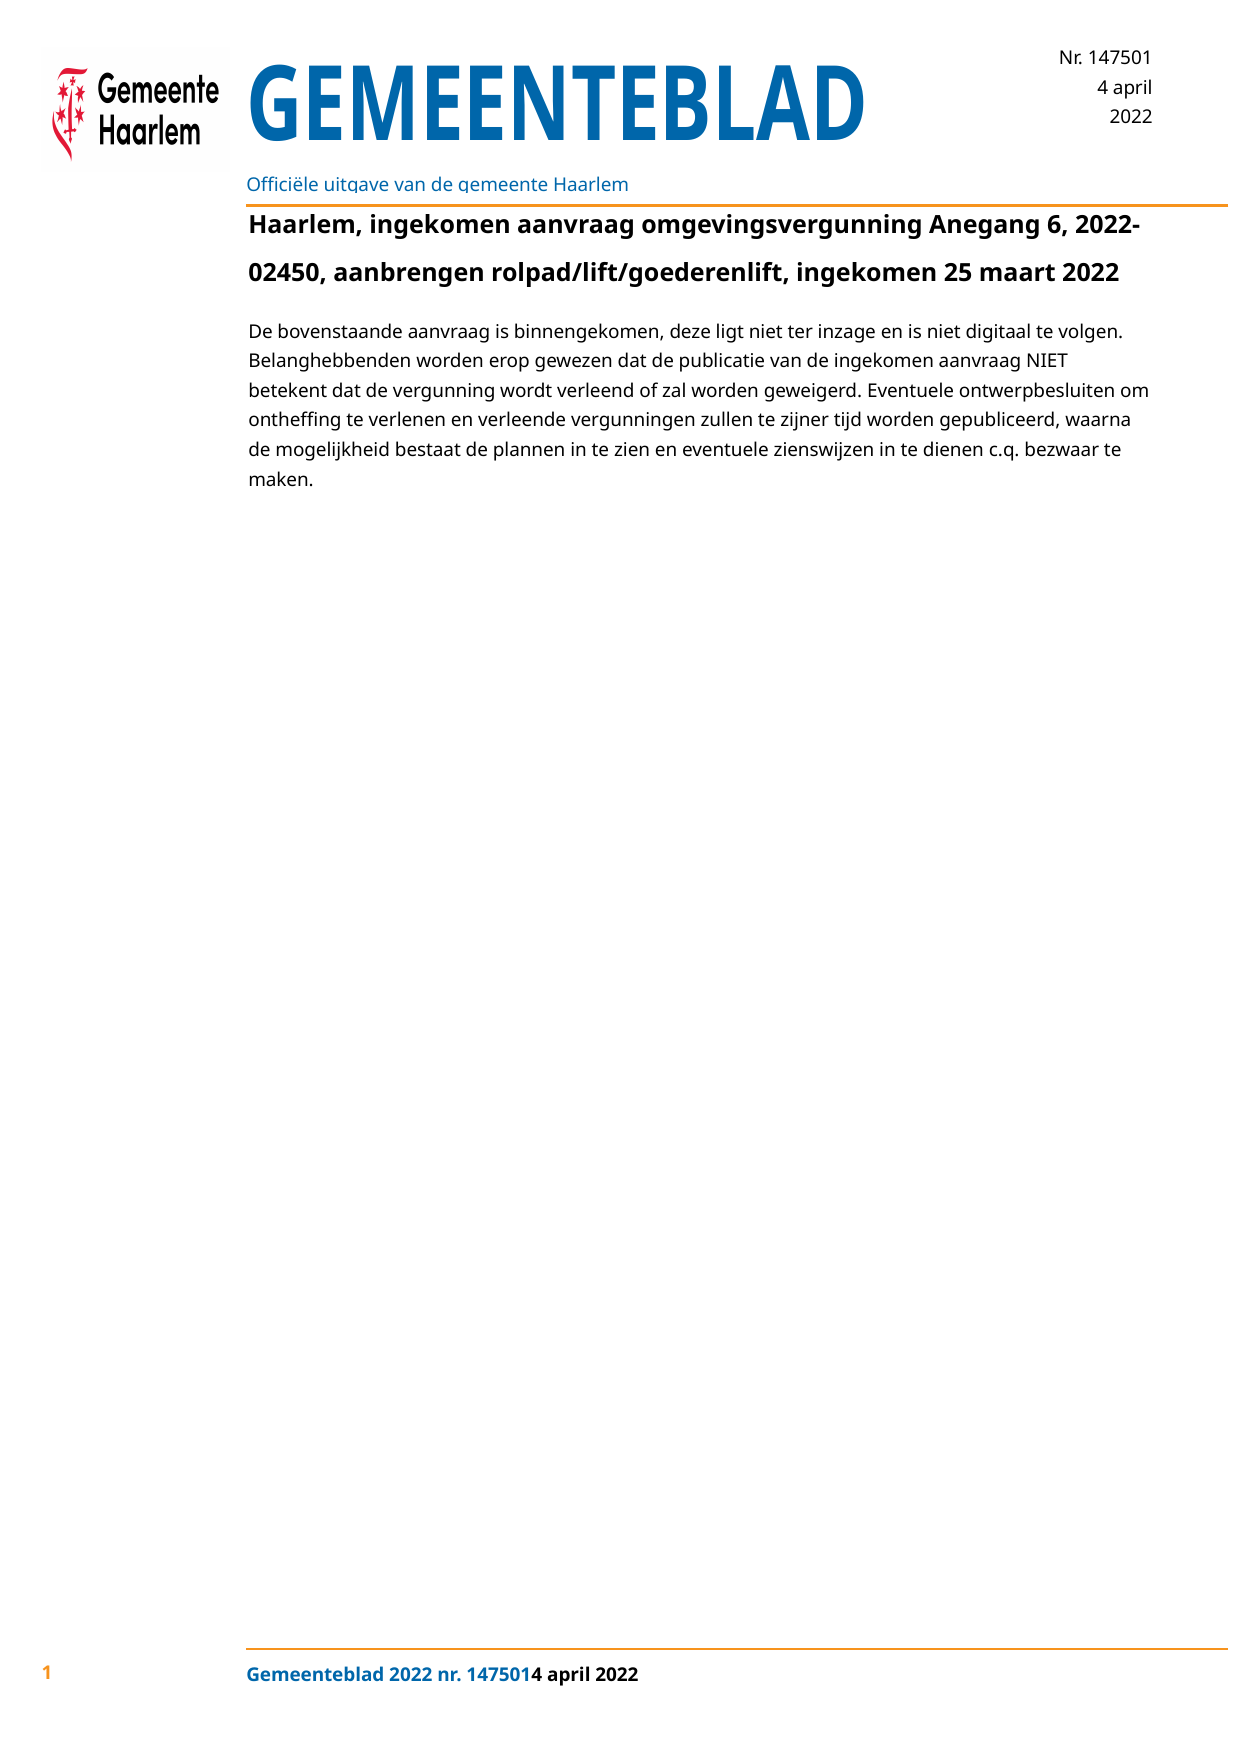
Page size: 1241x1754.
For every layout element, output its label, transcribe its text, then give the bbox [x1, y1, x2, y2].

picture [41, 47, 231, 172]
text Haarlem, ingekomen aanvraag omgevingsvergunning Anegang 6, 2022-02450, aanbrengen rolpad/lift/goederenlift, ingekomen 25 maart 2022 [248, 207, 1152, 288]
text De bovenstaande aanvraag is binnengekomen, deze ligt niet ter inzage en is niet digitaal te volgen. Belanghebbenden worden erop gewezen dat de publicatie van de ingekomen aanvraag NIET betekent dat de vergunning wordt verleend of zal worden geweigerd. Eventuele ontwerpbesluiten om ontheffing te verlenen en verleende vergunningen zullen te zijner tijd worden gepubliceerd, waarna de mogelijkheid bestaat de plannen in te zien en eventuele zienswijzen in te dienen c.q. bezwaar te maken. [248, 318, 1152, 492]
